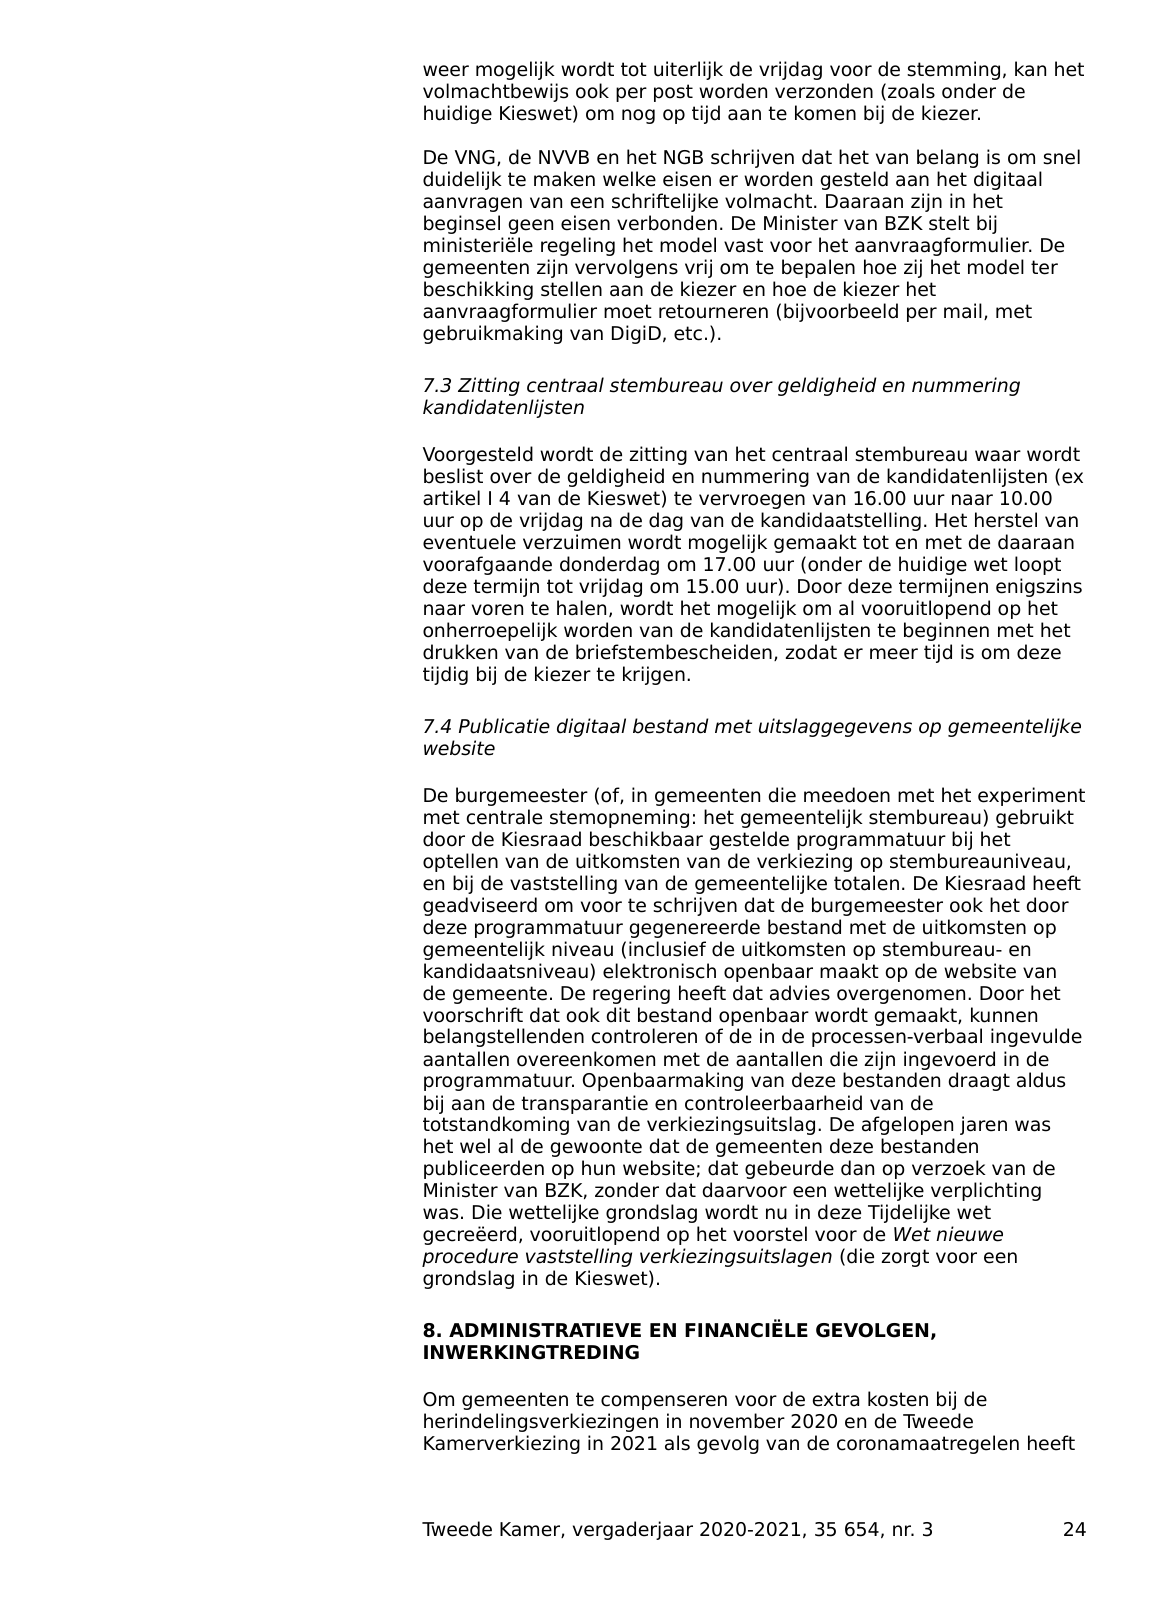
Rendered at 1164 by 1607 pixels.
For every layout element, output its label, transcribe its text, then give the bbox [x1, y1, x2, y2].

text Voorgesteld wordt de zitting van het centraal stembureau waar wordt beslist over de geldigheid en nummering van de kandidatenlijsten (ex artikel I 4 van de Kieswet) te vervroegen van 16.00 uur naar 10.00 uur op de vrijdag na de dag van de kandidaatstelling. Het herstel van eventuele verzuimen wordt mogelijk gemaakt tot en met de daaraan voorafgaande donderdag om 17.00 uur (onder de huidige wet loopt deze termijn tot vrijdag om 15.00 uur). Door deze termijnen enigszins naar voren te halen, wordt het mogelijk om al vooruitlopend op het onherroepelijk worden van de kandidatenlijsten te beginnen met het drukken van de briefstembescheiden, zodat er meer tijd is om deze tijdig bij de kiezer te krijgen. [422, 444, 1087, 686]
subtitle 7.4 Publicatie digitaal bestand met uitslaggegevens op gemeentelijke website [422, 716, 1087, 760]
text Om gemeenten te compenseren voor de extra kosten bij de herindelingsverkiezingen in november 2020 en de Tweede Kamerverkiezing in 2021 als gevolg van de coronamaatregelen heeft [422, 1389, 1087, 1455]
text De burgemeester (of, in gemeenten die meedoen met het experiment met centrale stemopneming: het gemeentelijk stembureau) gebruikt door de Kiesraad beschikbaar gestelde programmatuur bij het optellen van de uitkomsten van de verkiezing op stembureauniveau, en bij de vaststelling van de gemeentelijke totalen. De Kiesraad heeft geadviseerd om voor te schrijven dat de burgemeester ook het door deze programmatuur gegenereerde bestand met de uitkomsten op gemeentelijk niveau (inclusief de uitkomsten op stembureau- en kandidaatsniveau) elektronisch openbaar maakt op de website van de gemeente. De regering heeft dat advies overgenomen. Door het voorschrift dat ook dit bestand openbaar wordt gemaakt, kunnen belangstellenden controleren of de in de processen-verbaal ingevulde aantallen overeenkomen met de aantallen die zijn ingevoerd in de programmatuur. Openbaarmaking van deze bestanden draagt aldus bij aan de transparantie en controleerbaarheid van de totstandkoming van de verkiezingsuitslag. De afgelopen jaren was het wel al de gewoonte dat de gemeenten deze bestanden publiceerden op hun website; dat gebeurde dan op verzoek van de Minister van BZK, zonder dat daarvoor een wettelijke verplichting was. Die wettelijke grondslag wordt nu in deze Tijdelijke wet gecreëerd, vooruitlopend op het voorstel voor de Wet nieuwe procedure vaststelling verkiezingsuitslagen (die zorgt voor een grondslag in de Kieswet). [422, 785, 1087, 1290]
subtitle 8. ADMINISTRATIEVE EN FINANCIËLE GEVOLGEN, INWERKINGTREDING [422, 1320, 1087, 1364]
subtitle 7.3 Zitting centraal stembureau over geldigheid en nummering kandidatenlijsten [422, 375, 1087, 419]
text De VNG, de NVVB en het NGB schrijven dat het van belang is om snel duidelijk te maken welke eisen er worden gesteld aan het digitaal aanvragen van een schriftelijke volmacht. Daaraan zijn in het beginsel geen eisen verbonden. De Minister van BZK stelt bij ministeriële regeling het model vast voor het aanvraagformulier. De gemeenten zijn vervolgens vrij om te bepalen hoe zij het model ter beschikking stellen aan de kiezer en hoe de kiezer het aanvraagformulier moet retourneren (bijvoorbeeld per mail, met gebruikmaking van DigiD, etc.). [422, 147, 1087, 345]
text weer mogelijk wordt tot uiterlijk de vrijdag voor de stemming, kan het volmachtbewijs ook per post worden verzonden (zoals onder de huidige Kieswet) om nog op tijd aan te komen bij de kiezer. [422, 59, 1087, 125]
